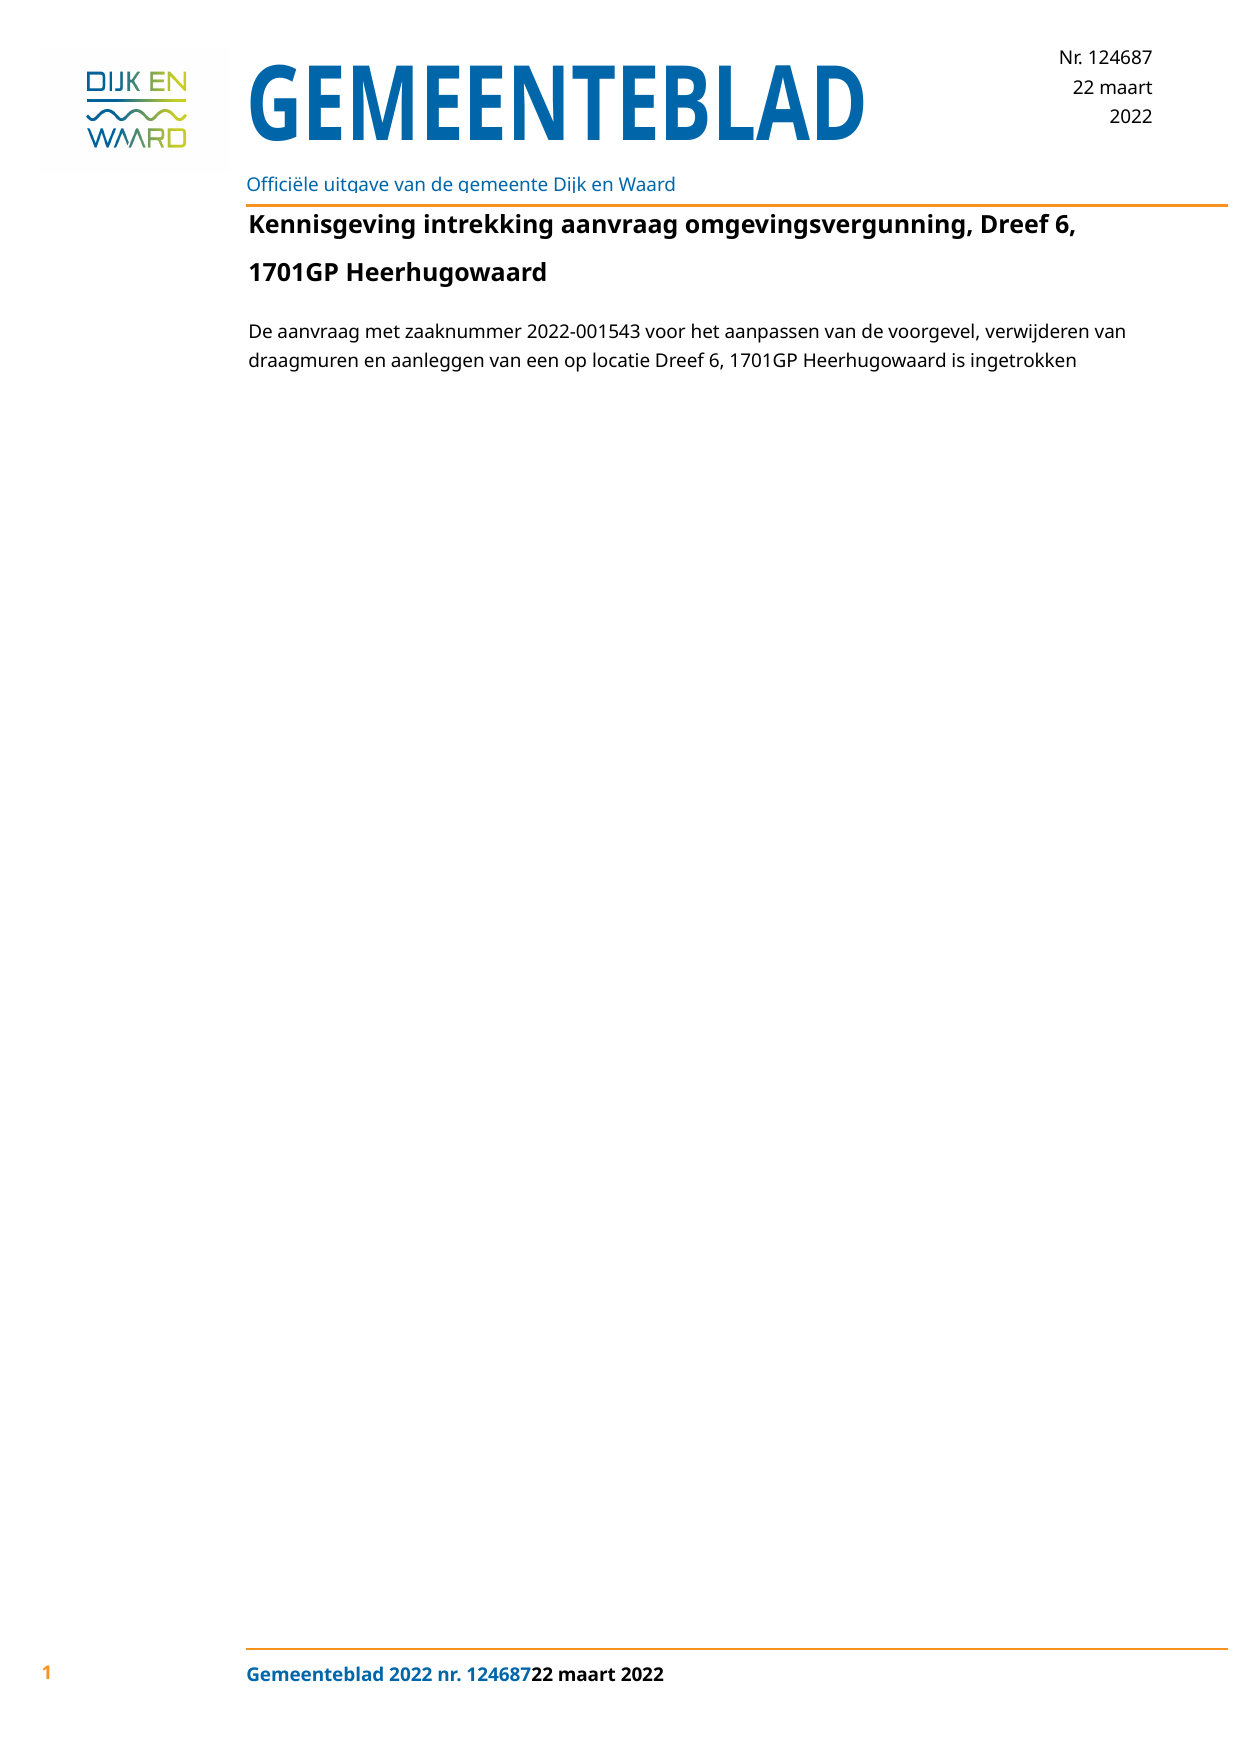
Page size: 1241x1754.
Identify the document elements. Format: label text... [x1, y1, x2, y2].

text De aanvraag met zaaknummer 2022-001543 voor het aanpassen van de voorgevel, verwijderen van draagmuren en aanleggen van een op locatie Dreef 6, 1701GP Heerhugowaard is ingetrokken [248, 318, 1152, 373]
picture [41, 47, 231, 172]
text Kennisgeving intrekking aanvraag omgevingsvergunning, Dreef 6, 1701GP Heerhugowaard [248, 207, 1152, 288]
